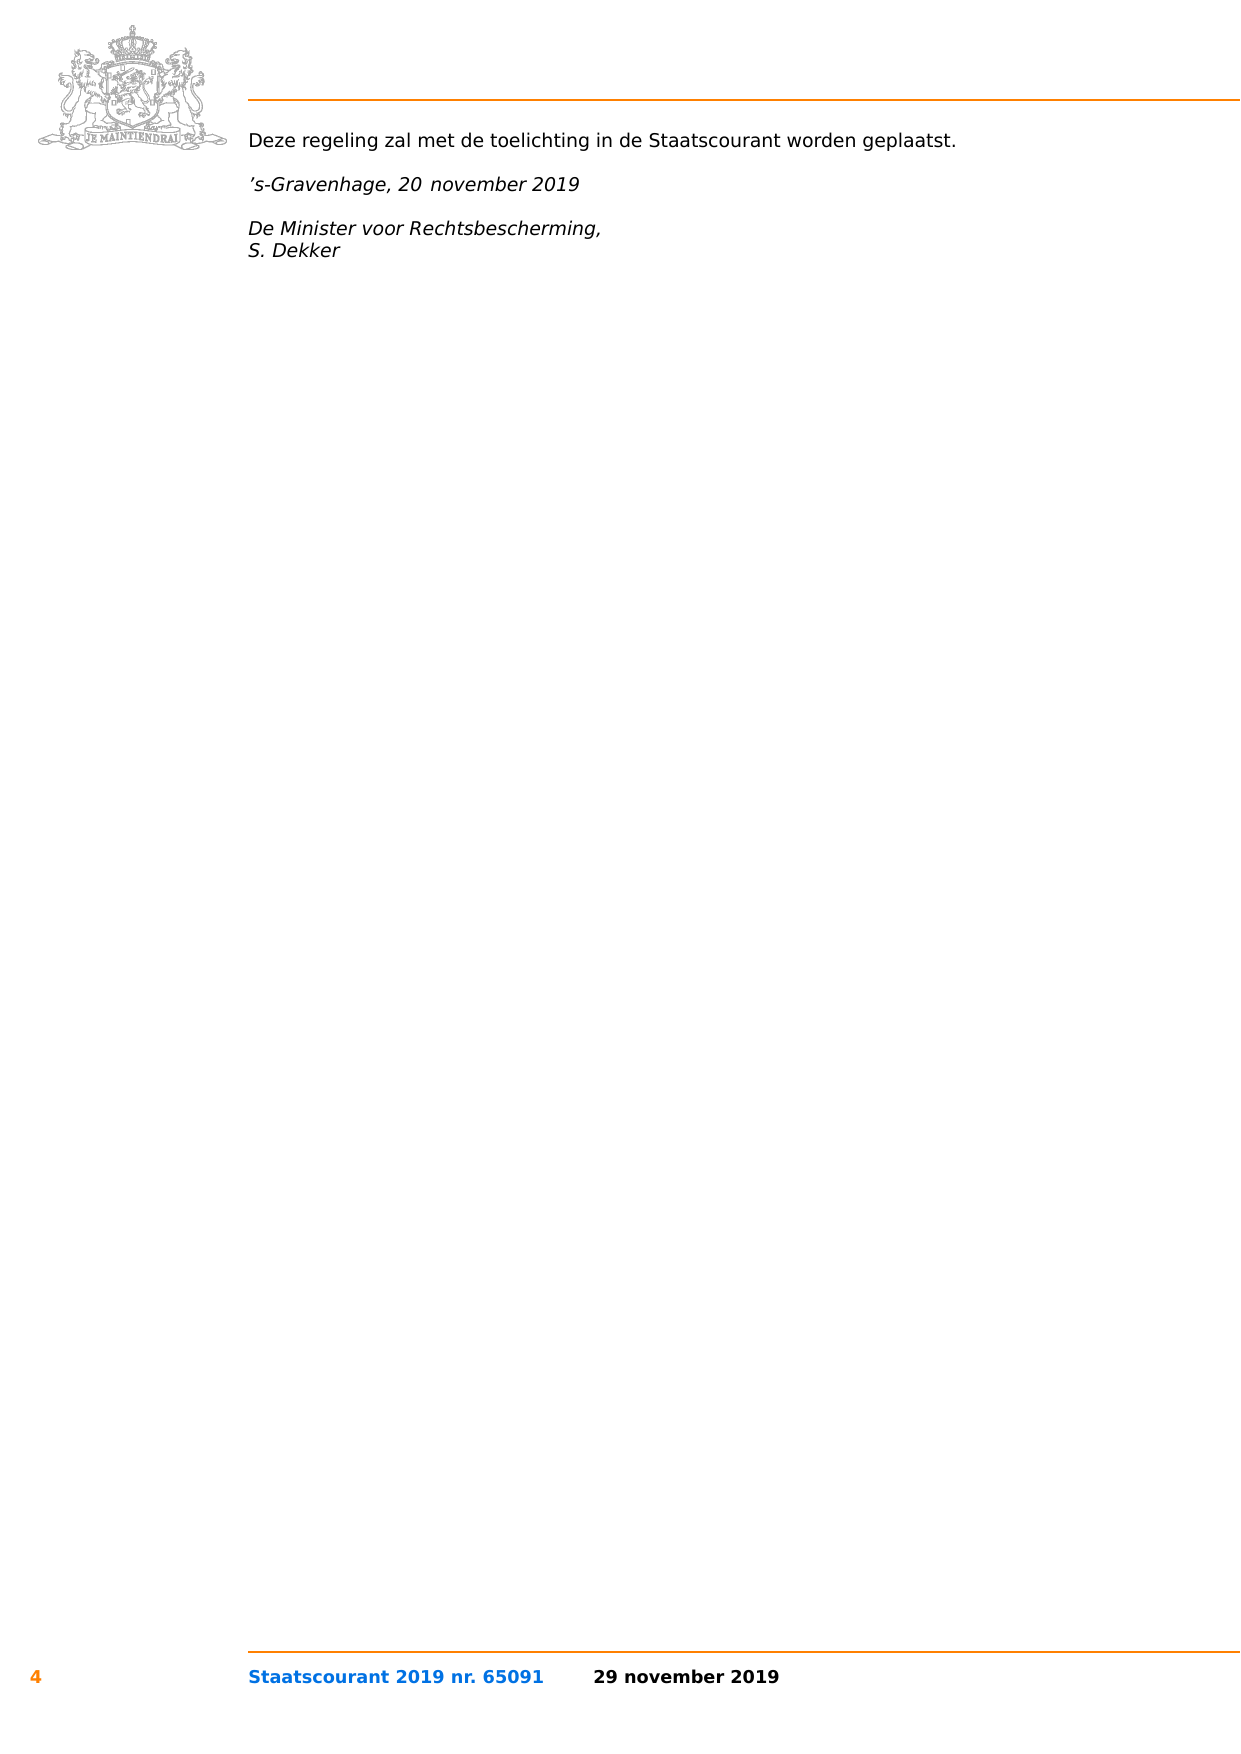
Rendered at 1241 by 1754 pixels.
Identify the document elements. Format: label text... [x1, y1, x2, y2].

picture [38, 25, 227, 150]
text De Minister voor Rechtsbescherming, S. Dekker [248, 218, 1163, 262]
text Deze regeling zal met de toelichting in de Staatscourant worden geplaatst. [248, 130, 1163, 152]
text ’s-Gravenhage, 20 november 2019 [248, 174, 1163, 196]
